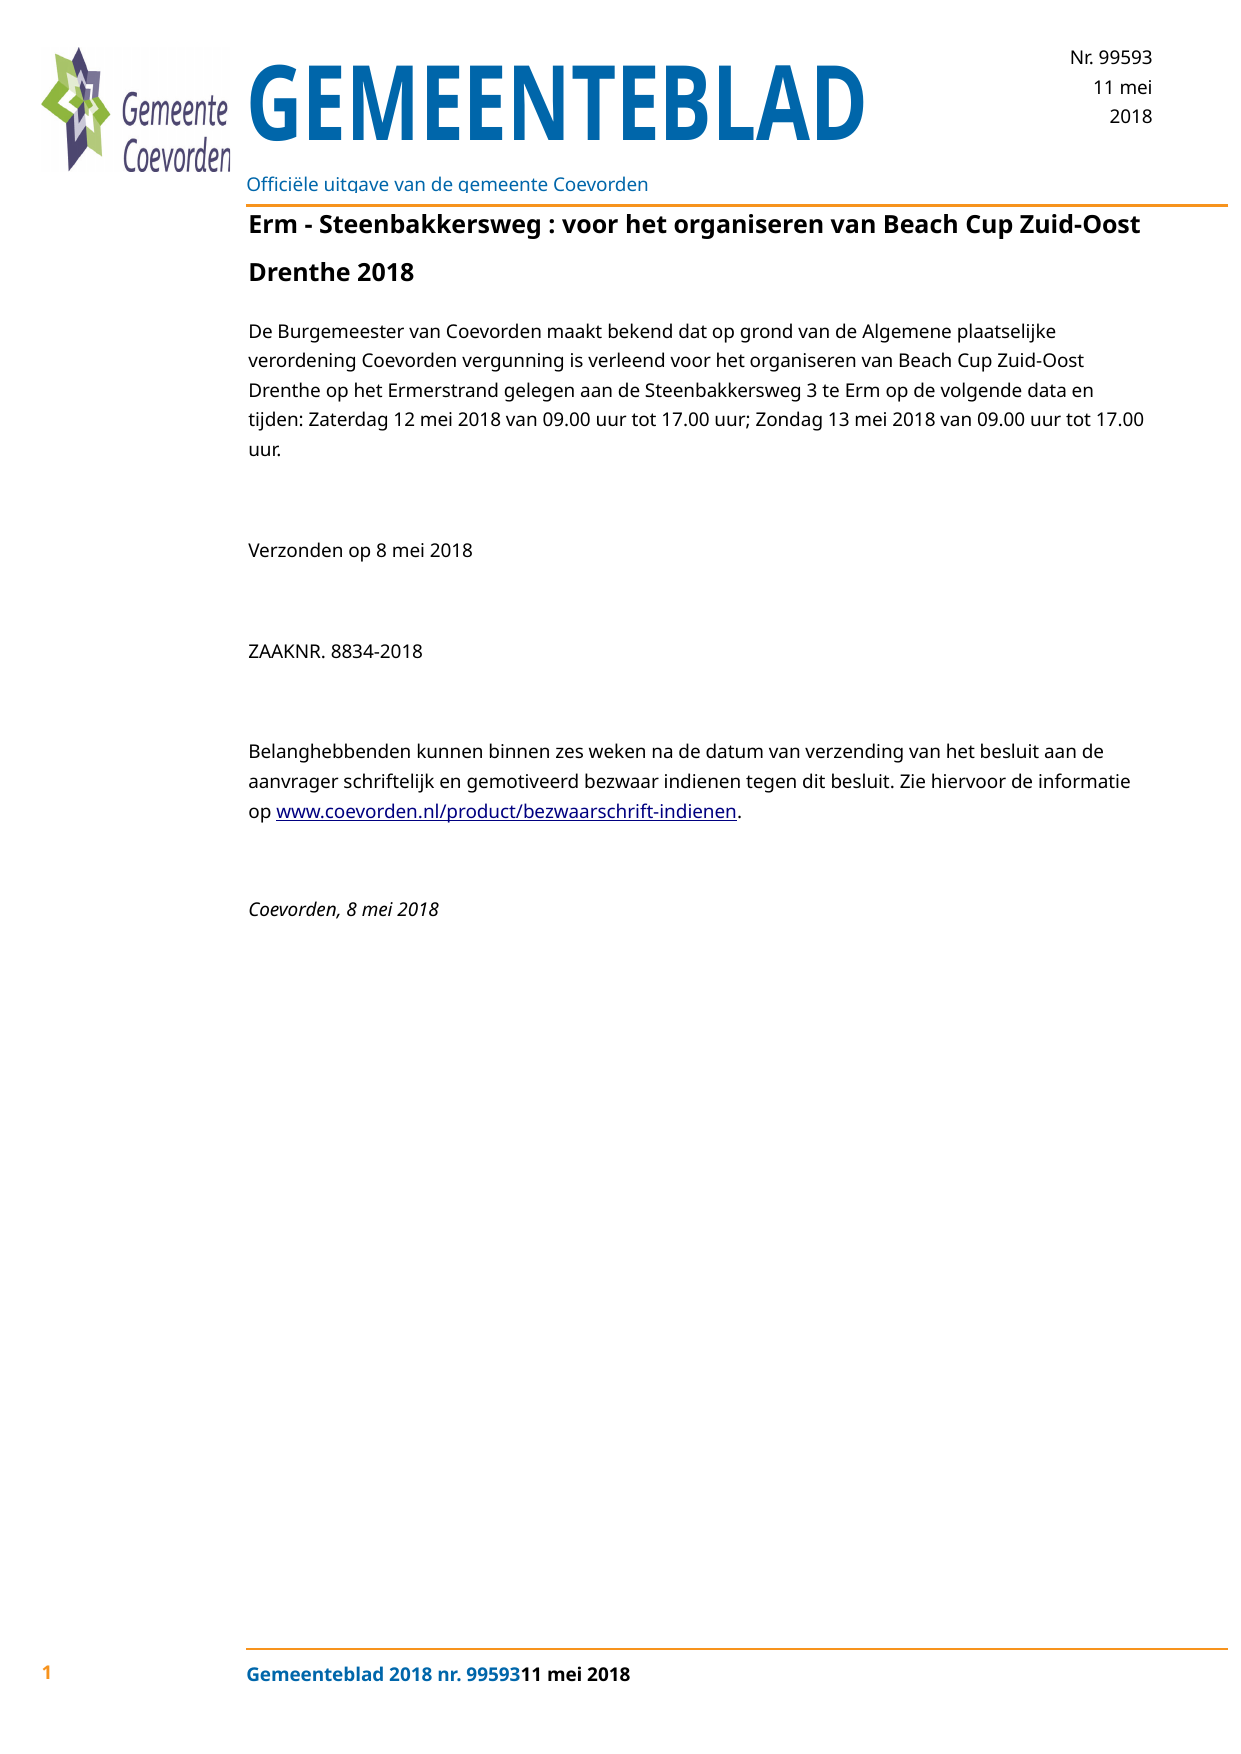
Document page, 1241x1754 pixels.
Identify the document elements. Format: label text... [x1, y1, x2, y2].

text Coevorden, 8 mei 2018 [248, 896, 1152, 922]
text De Burgemeester van Coevorden maakt bekend dat op grond van de Algemene plaatselijke verordening Coevorden vergunning is verleend voor het organiseren van Beach Cup Zuid-Oost Drenthe op het Ermerstrand gelegen aan de Steenbakkersweg 3 te Erm op de volgende data en tijden: Zaterdag 12 mei 2018 van 09.00 uur tot 17.00 uur; Zondag 13 mei 2018 van 09.00 uur tot 17.00 uur. [248, 318, 1152, 462]
text Erm - Steenbakkersweg : voor het organiseren van Beach Cup Zuid-Oost Drenthe 2018 [248, 207, 1152, 288]
text ZAAKNR. 8834-2018 [248, 638, 1152, 664]
picture [41, 47, 231, 172]
text Belanghebbenden kunnen binnen zes weken na de datum van verzending van het besluit aan de aanvrager schriftelijk en gemotiveerd bezwaar indienen tegen dit besluit. Zie hiervoor de informatie op www.coevorden.nl/product/bezwaarschrift-indienen. [248, 739, 1152, 824]
text Verzonden op 8 mei 2018 [248, 537, 1152, 563]
